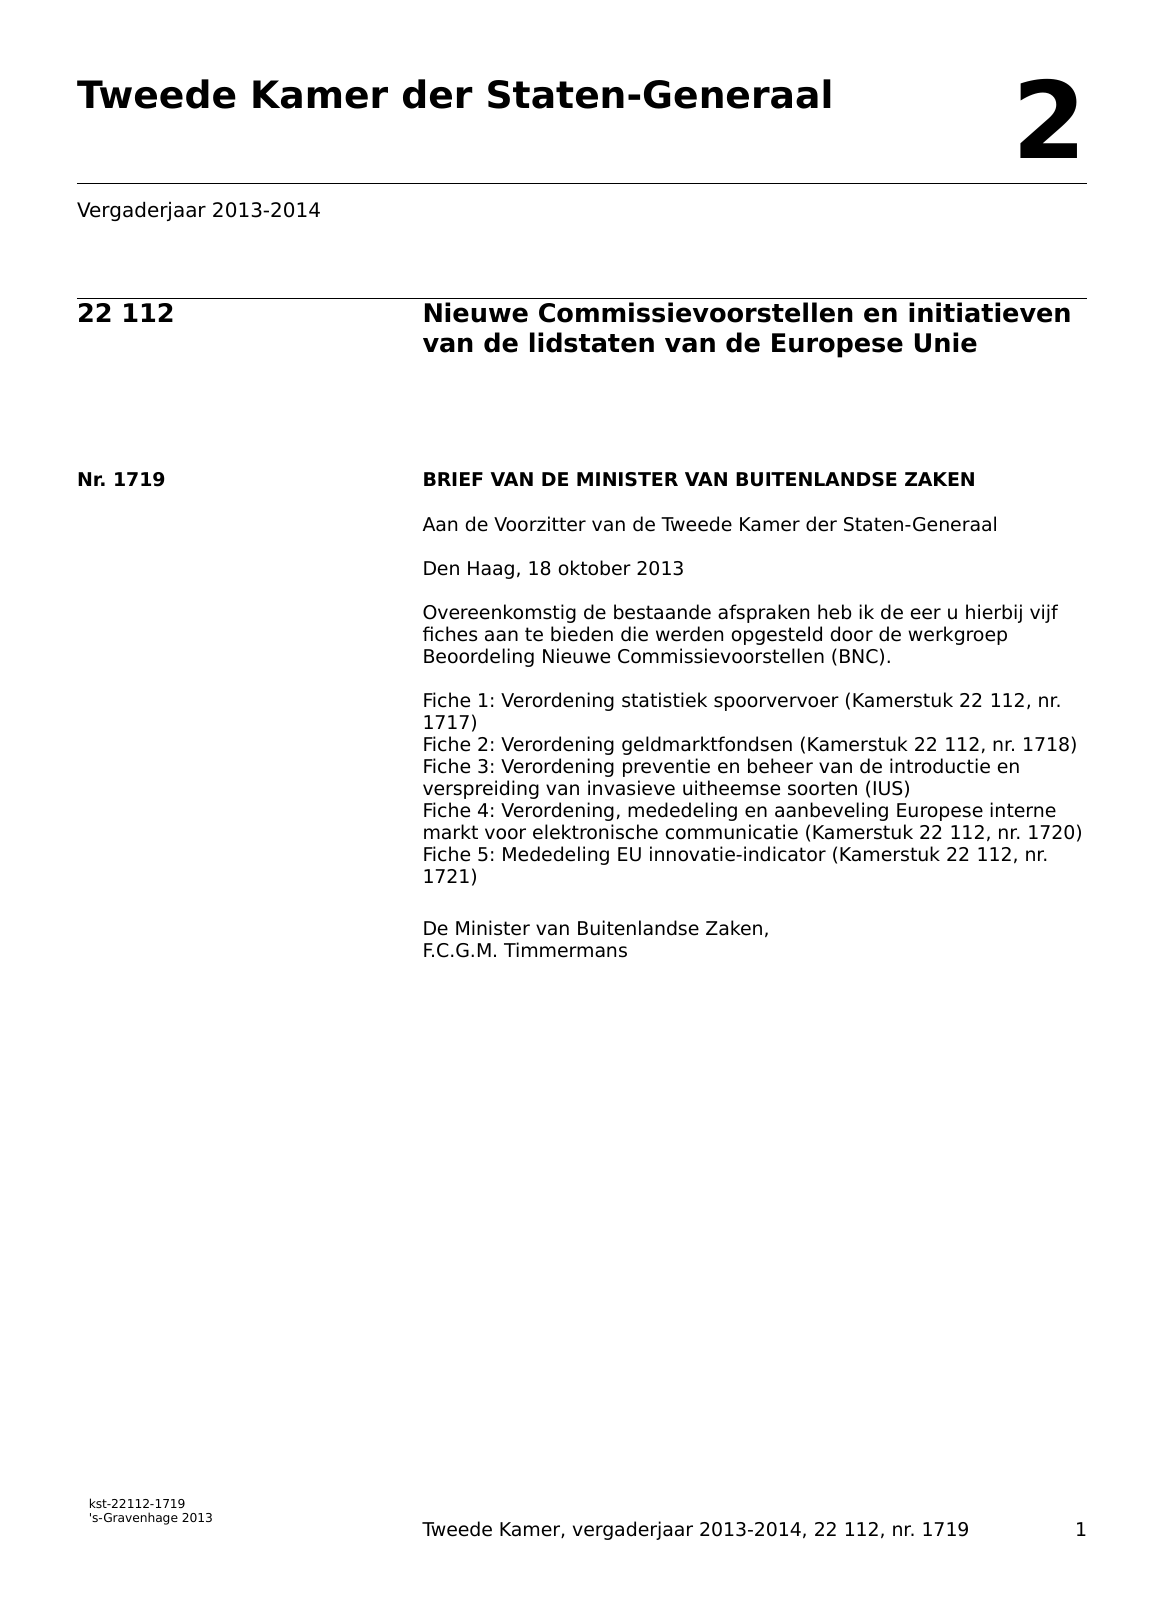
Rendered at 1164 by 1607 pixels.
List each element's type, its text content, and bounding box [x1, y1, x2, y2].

text Fiche 4: Verordening, mededeling en aanbeveling Europese interne markt voor elektronische communicatie (Kamerstuk 22 112, nr. 1720) [422, 800, 1087, 844]
text Fiche 5: Mededeling EU innovatie-indicator (Kamerstuk 22 112, nr. 1721) [422, 844, 1087, 888]
text Fiche 1: Verordening statistiek spoorvervoer (Kamerstuk 22 112, nr. 1717) [422, 690, 1087, 734]
text Aan de Voorzitter van de Tweede Kamer der Staten-Generaal [422, 513, 1087, 536]
text Fiche 2: Verordening geldmarktfondsen (Kamerstuk 22 112, nr. 1718) [422, 734, 1087, 756]
table_header Tweede Kamer der Staten-Generaal [77, 59, 886, 183]
table_header 2 [886, 59, 1087, 183]
text kst-22112-1719 [88, 1497, 323, 1511]
table_cell Vergaderjaar 2013-2014 [77, 184, 1087, 298]
subtitle Nr. 1719 BRIEF VAN DE MINISTER VAN BUITENLANDSE ZAKEN [77, 469, 1087, 491]
subtitle 22 112 Nieuwe Commissievoorstellen en initiatieven van de lidstaten van de Europese Unie [77, 299, 1087, 358]
text Den Haag, 18 oktober 2013 [422, 558, 1087, 580]
text De Minister van Buitenlandse Zaken, F.C.G.M. Timmermans [422, 918, 1087, 962]
text 's-Gravenhage 2013 [88, 1511, 323, 1525]
text Fiche 3: Verordening preventie en beheer van de introductie en verspreiding van invasieve uitheemse soorten (IUS) [422, 756, 1087, 800]
text Overeenkomstig de bestaande afspraken heb ik de eer u hierbij vijf fiches aan te bieden die werden opgesteld door de werkgroep Beoordeling Nieuwe Commissievoorstellen (BNC). [422, 602, 1087, 668]
